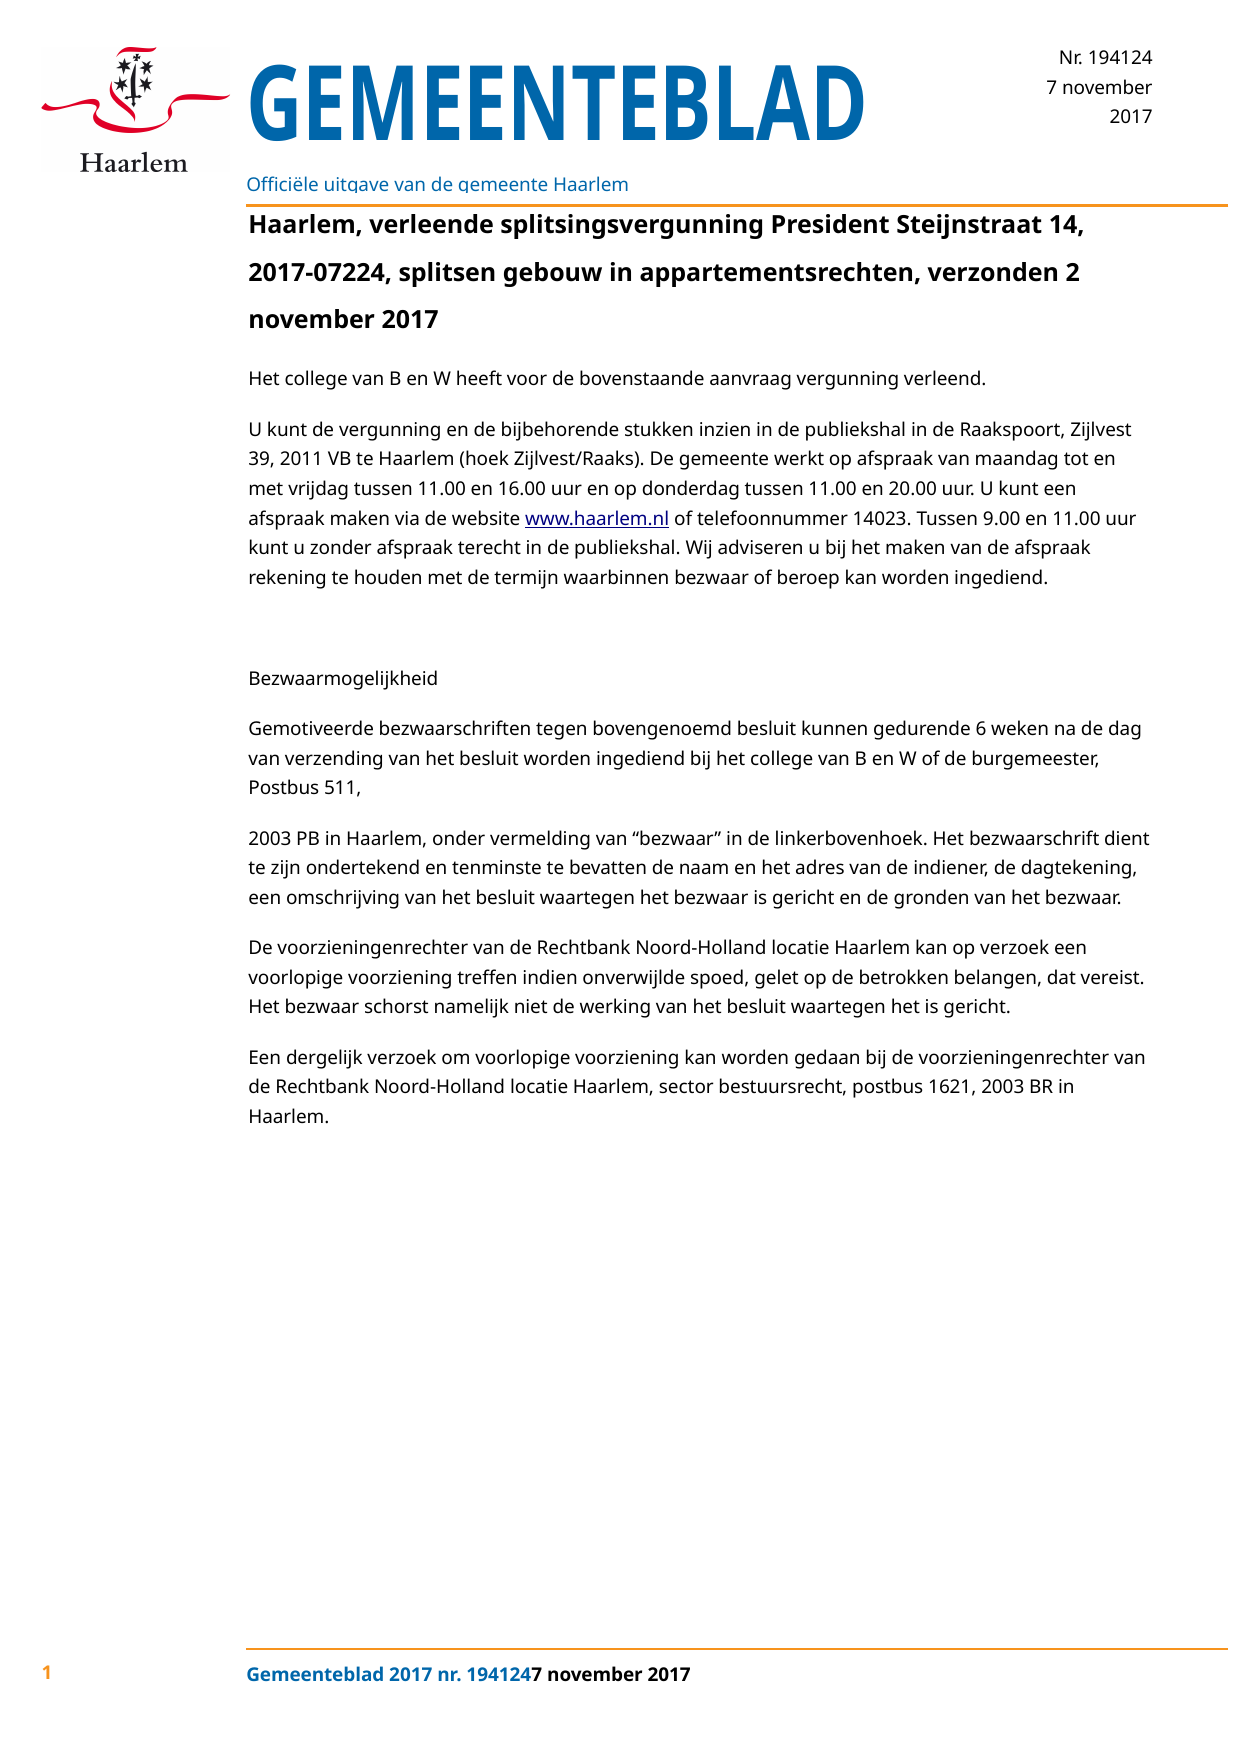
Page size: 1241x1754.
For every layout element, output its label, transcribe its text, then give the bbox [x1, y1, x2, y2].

text Gemotiveerde bezwaarschriften tegen bovengenoemd besluit kunnen gedurende 6 weken na de dag van verzending van het besluit worden ingediend bij het college van B en W of de burgemeester, Postbus 511, [248, 715, 1152, 800]
text De voorzieningenrechter van de Rechtbank Noord-Holland locatie Haarlem kan op verzoek een voorlopige voorziening treffen indien onverwijlde spoed, gelet op de betrokken belangen, dat vereist. Het bezwaar schorst namelijk niet de werking van het besluit waartegen het is gericht. [248, 934, 1152, 1019]
text Een dergelijk verzoek om voorlopige voorziening kan worden gedaan bij de voorzieningenrechter van de Rechtbank Noord-Holland locatie Haarlem, sector bestuursrecht, postbus 1621, 2003 BR in Haarlem. [248, 1044, 1152, 1129]
picture [41, 47, 231, 172]
text 2003 PB in Haarlem, onder vermelding van “bezwaar” in de linkerbovenhoek. Het bezwaarschrift dient te zijn ondertekend en tenminste te bevatten de naam en het adres van de indiener, de dagtekening, een omschrijving van het besluit waartegen het bezwaar is gericht en de gronden van het bezwaar. [248, 825, 1152, 909]
text Haarlem, verleende splitsingsvergunning President Steijnstraat 14, 2017-07224, splitsen gebouw in appartementsrechten, verzonden 2 november 2017 [248, 207, 1152, 336]
text U kunt de vergunning en de bijbehorende stukken inzien in de publiekshal in de Raakspoort, Zijlvest 39, 2011 VB te Haarlem (hoek Zijlvest/Raaks). De gemeente werkt op afspraak van maandag tot en met vrijdag tussen 11.00 en 16.00 uur en op donderdag tussen 11.00 en 20.00 uur. U kunt een afspraak maken via de website www.haarlem.nl of telefoonnummer 14023. Tussen 9.00 en 11.00 uur kunt u zonder afspraak terecht in de publiekshal. Wij adviseren u bij het maken van de afspraak rekening te houden met de termijn waarbinnen bezwaar of beroep kan worden ingediend. [248, 416, 1152, 589]
text Het college van B en W heeft voor de bovenstaande aanvraag vergunning verleend. [248, 366, 1152, 391]
text Bezwaarmogelijkheid [248, 665, 1152, 690]
